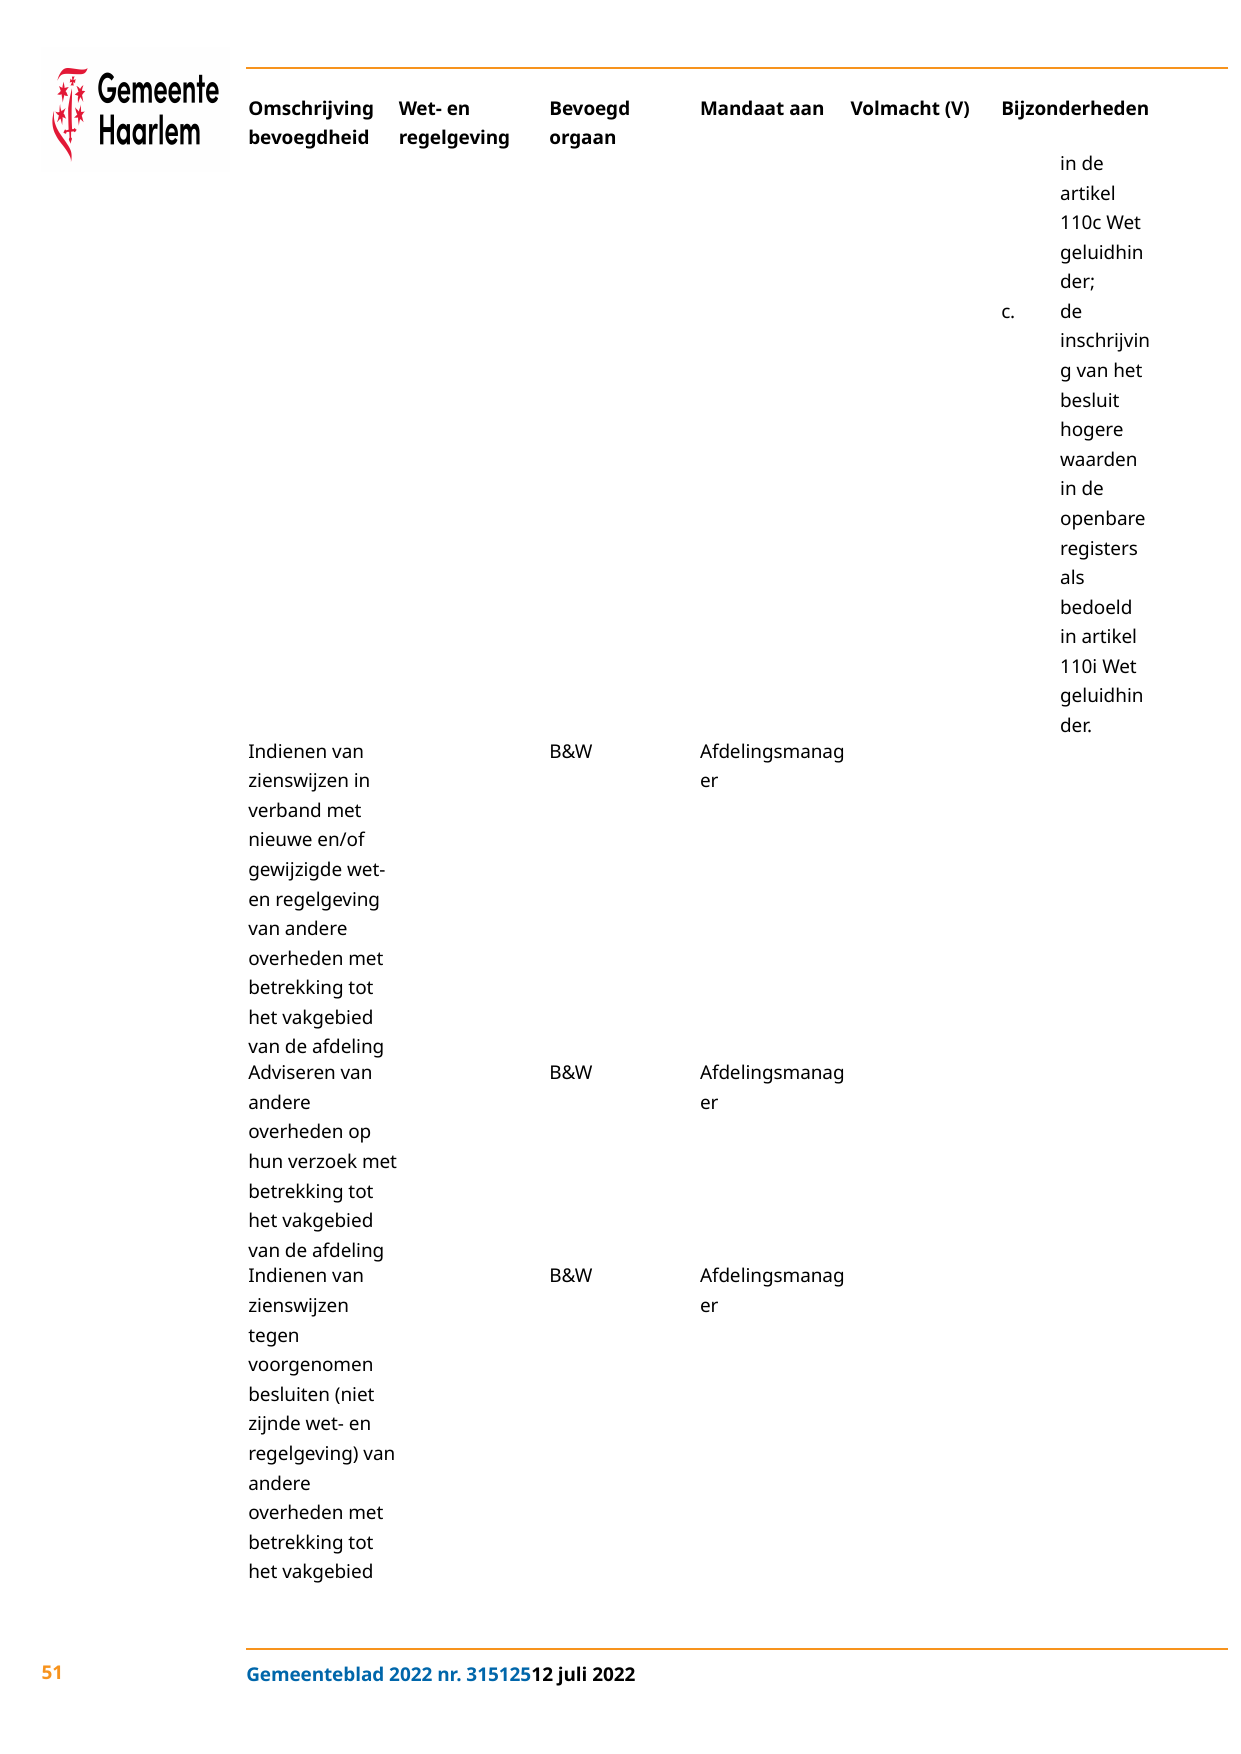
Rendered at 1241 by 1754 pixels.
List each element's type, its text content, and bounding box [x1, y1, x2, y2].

picture [41, 47, 231, 172]
table_cell Indienen van zienswijzen tegen voorgenomen besluiten (niet zijnde wet- en regelgeving) van andere overheden met betrekking tot het vakgebied [248, 1263, 398, 1584]
table_cell [850, 738, 1001, 1059]
table_header Omschrijving bevoegdheid [248, 95, 398, 150]
table_cell [850, 1263, 1001, 1584]
table_cell [549, 150, 700, 738]
table_cell [850, 150, 1001, 738]
table_header Mandaat aan [700, 95, 850, 150]
table_cell B&W [549, 738, 700, 1059]
table_cell [1001, 1060, 1152, 1263]
table_cell Adviseren van andere overheden op hun verzoek met betrekking tot het vakgebied van de afdeling [248, 1060, 398, 1263]
table_cell Indienen van zienswijzen in verband met nieuwe en/of gewijzigde wet- en regelgeving van andere overheden met betrekking tot het vakgebied van de afdeling [248, 738, 398, 1059]
table_cell [399, 1263, 549, 1584]
table_cell [700, 150, 850, 738]
table_cell Afdelingsmanager [700, 738, 850, 1059]
table_cell [850, 1060, 1001, 1263]
table_cell [1001, 1263, 1152, 1584]
table_cell B&W [549, 1060, 700, 1263]
table_header Wet- en regelgeving [399, 95, 549, 150]
table_cell [399, 738, 549, 1059]
table_cell B&W [549, 1263, 700, 1584]
table_cell [399, 150, 549, 738]
table_cell Afdelingsmanager [700, 1263, 850, 1584]
table_cell in de artikel 110c Wet geluidhinder; de inschrijving van het besluit hogere waarden in de openbare registers als bedoeld in artikel 110i Wet geluidhinder. [1001, 150, 1152, 738]
table_cell [248, 150, 398, 738]
table_cell [1001, 738, 1152, 1059]
table_header Bijzonderheden [1001, 95, 1152, 150]
table_header Bevoegd orgaan [549, 95, 700, 150]
table_cell [399, 1060, 549, 1263]
table_header Volmacht (V) [850, 95, 1001, 150]
table_cell Afdelingsmanager [700, 1060, 850, 1263]
